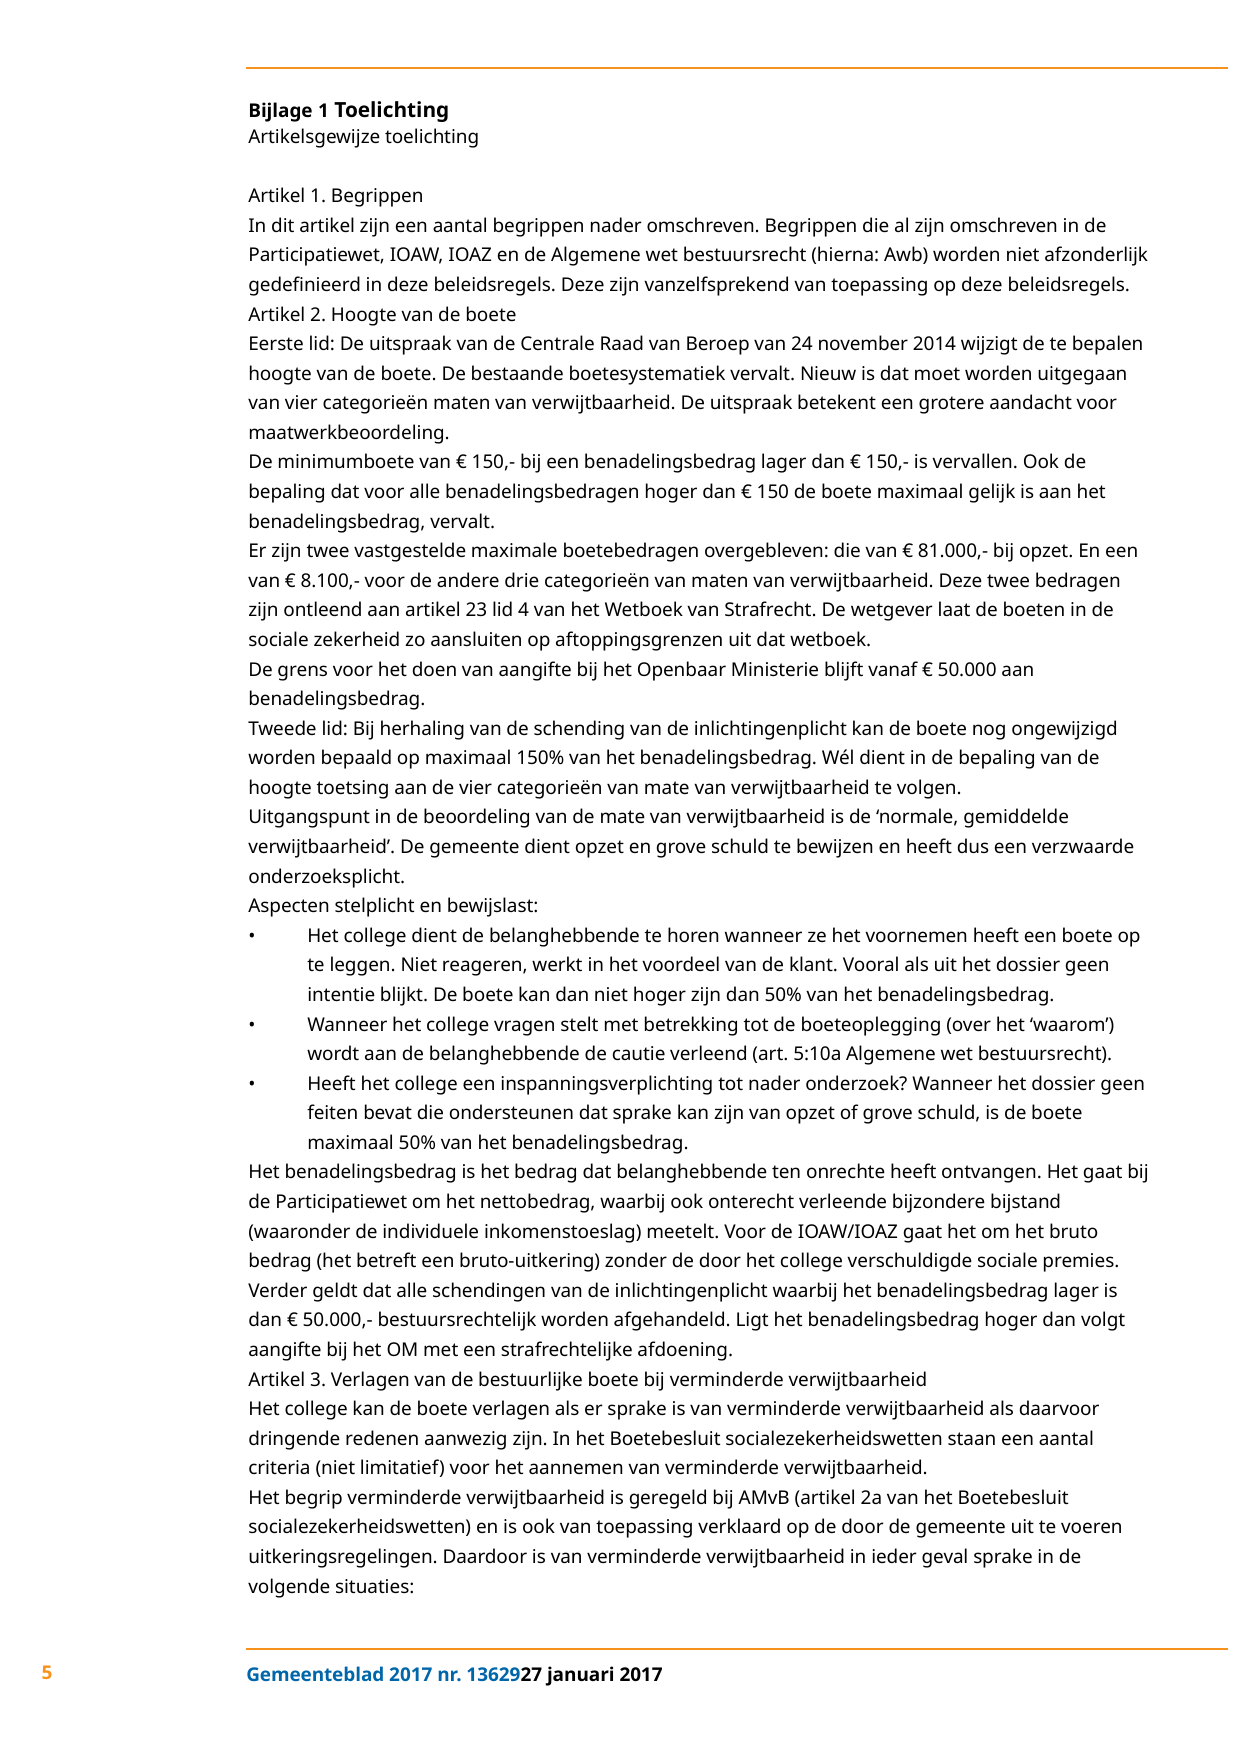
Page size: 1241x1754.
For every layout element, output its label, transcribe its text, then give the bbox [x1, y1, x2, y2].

text De minimumboete van € 150,- bij een benadelingsbedrag lager dan € 150,- is vervallen. Ook de bepaling dat voor alle benadelingsbedragen hoger dan € 150 de boete maximaal gelijk is aan het benadelingsbedrag, vervalt. [248, 449, 1152, 534]
text Aspecten stelplicht en bewijslast: [248, 892, 1152, 918]
text Artikelsgewijze toelichting [248, 123, 1152, 149]
text Eerste lid: De uitspraak van de Centrale Raad van Beroep van 24 november 2014 wijzigt de te bepalen hoogte van de boete. De bestaande boetesystematiek vervalt. Nieuw is dat moet worden uitgegaan van vier categorieën maten van verwijtbaarheid. De uitspraak betekent een grotere aandacht voor maatwerkbeoordeling. [248, 330, 1152, 445]
text Bijlage 1 Toelichting [248, 95, 1152, 123]
text De grens voor het doen van aangifte bij het Openbaar Ministerie blijft vanaf € 50.000 aan benadelingsbedrag. [248, 656, 1152, 711]
text Er zijn twee vastgestelde maximale boetebedragen overgebleven: die van € 81.000,- bij opzet. En een van € 8.100,- voor de andere drie categorieën van maten van verwijtbaarheid. Deze twee bedragen zijn ontleend aan artikel 23 lid 4 van het Wetboek van Strafrecht. De wetgever laat de boeten in de sociale zekerheid zo aansluiten op aftoppingsgrenzen uit dat wetboek. [248, 537, 1152, 652]
text Verder geldt dat alle schendingen van de inlichtingenplicht waarbij het benadelingsbedrag lager is dan € 50.000,- bestuursrechtelijk worden afgehandeld. Ligt het benadelingsbedrag hoger dan volgt aangifte bij het OM met een strafrechtelijke afdoening. [248, 1277, 1152, 1362]
text Artikel 3. Verlagen van de bestuurlijke boete bij verminderde verwijtbaarheid [248, 1366, 1152, 1392]
text Het benadelingsbedrag is het bedrag dat belanghebbende ten onrechte heeft ontvangen. Het gaat bij de Participatiewet om het nettobedrag, waarbij ook onterecht verleende bijzondere bijstand (waaronder de individuele inkomenstoeslag) meetelt. Voor de IOAW/IOAZ gaat het om het bruto bedrag (het betreft een bruto-uitkering) zonder de door het college verschuldigde sociale premies. [248, 1159, 1152, 1273]
text Het college kan de boete verlagen als er sprake is van verminderde verwijtbaarheid als daarvoor dringende redenen aanwezig zijn. In het Boetebesluit socialezekerheidswetten staan een aantal criteria (niet limitatief) voor het aannemen van verminderde verwijtbaarheid. [248, 1395, 1152, 1480]
text Artikel 2. Hoogte van de boete [248, 301, 1152, 327]
text Artikel 1. Begrippen [248, 182, 1152, 208]
text Het begrip verminderde verwijtbaarheid is geregeld bij AMvB (artikel 2a van het Boetebesluit socialezekerheidswetten) en is ook van toepassing verklaard op de door de gemeente uit te voeren uitkeringsregelingen. Daardoor is van verminderde verwijtbaarheid in ieder geval sprake in de volgende situaties: [248, 1484, 1152, 1599]
picture [41, 47, 231, 172]
text In dit artikel zijn een aantal begrippen nader omschreven. Begrippen die al zijn omschreven in de Participatiewet, IOAW, IOAZ en de Algemene wet bestuursrecht (hierna: Awb) worden niet afzonderlijk gedefinieerd in deze beleidsregels. Deze zijn vanzelfsprekend van toepassing op deze beleidsregels. [248, 212, 1152, 297]
text Tweede lid: Bij herhaling van de schending van de inlichtingenplicht kan de boete nog ongewijzigd worden bepaald op maximaal 150% van het benadelingsbedrag. Wél dient in de bepaling van de hoogte toetsing aan de vier categorieën van mate van verwijtbaarheid te volgen. [248, 715, 1152, 800]
list Het college dient de belanghebbende te horen wanneer ze het voornemen heeft een boete op te leggen. Niet reageren, werkt in het voordeel van de klant. Vooral als uit het dossier geen intentie blijkt. De boete kan dan niet hoger zijn dan 50% van het benadelingsbedrag. [248, 922, 1152, 1007]
list Heeft het college een inspanningsverplichting tot nader onderzoek? Wanneer het dossier geen feiten bevat die ondersteunen dat sprake kan zijn van opzet of grove schuld, is de boete maximaal 50% van het benadelingsbedrag. [248, 1070, 1152, 1155]
list Wanneer het college vragen stelt met betrekking tot de boeteoplegging (over het ‘waarom’) wordt aan de belanghebbende de cautie verleend (art. 5:10a Algemene wet bestuursrecht). [248, 1011, 1152, 1066]
text Uitgangspunt in de beoordeling van de mate van verwijtbaarheid is de ‘normale, gemiddelde verwijtbaarheid’. De gemeente dient opzet en grove schuld te bewijzen en heeft dus een verzwaarde onderzoeksplicht. [248, 804, 1152, 889]
